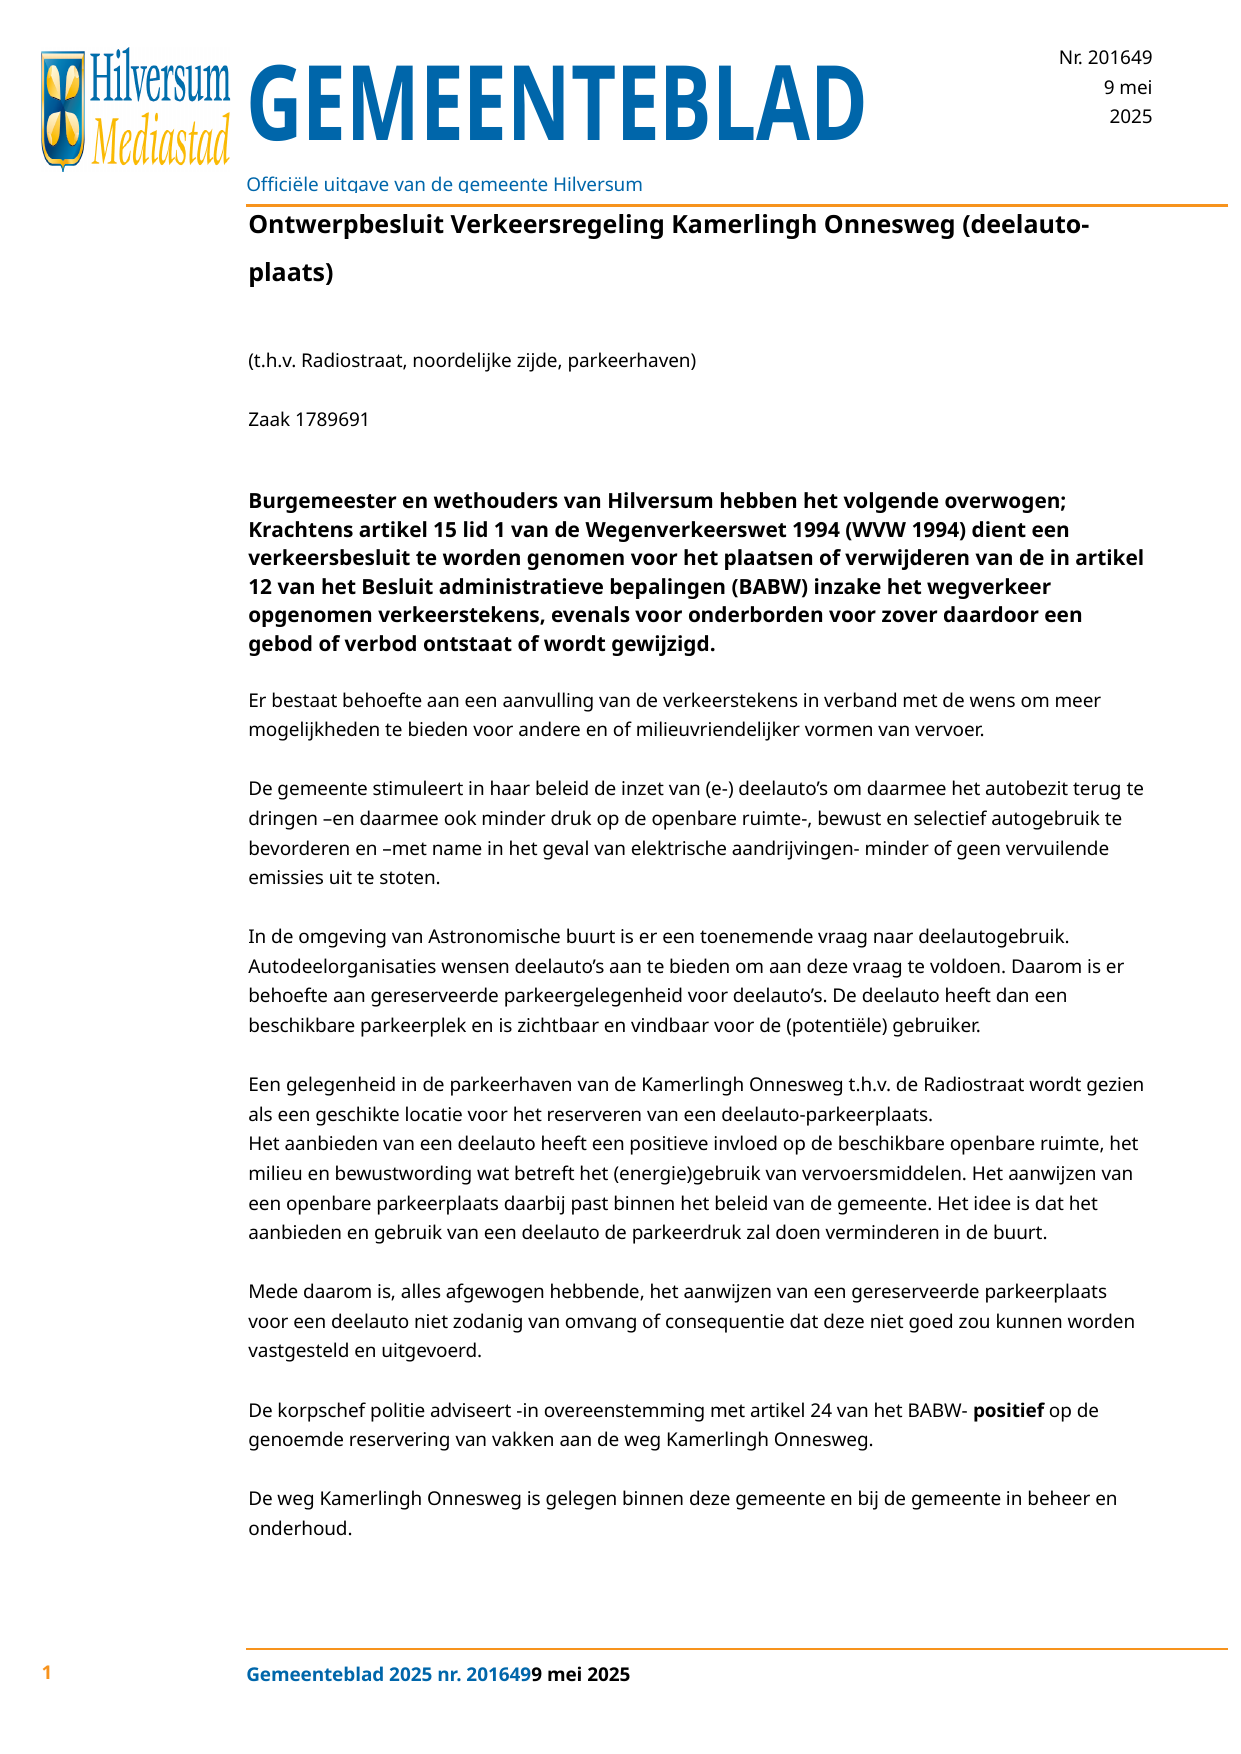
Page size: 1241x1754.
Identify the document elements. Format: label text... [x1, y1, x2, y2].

text In de omgeving van Astronomische buurt is er een toenemende vraag naar deelautogebruik. Autodeelorganisaties wensen deelauto’s aan te bieden om aan deze vraag te voldoen. Daarom is er behoefte aan gereserveerde parkeergelegenheid voor deelauto’s. De deelauto heeft dan een beschikbare parkeerplek en is zichtbaar en vindbaar voor de (potentiële) gebruiker. [248, 923, 1152, 1038]
text dringen –en daarmee ook minder druk op de openbare ruimte-, bewust en selectief autogebruik te bevorderen en –met name in het geval van elektrische aandrijvingen- minder of geen vervuilende emissies uit te stoten. [248, 805, 1152, 890]
text Zaak 1789691 [248, 407, 1152, 432]
text Het aanbieden van een deelauto heeft een positieve invloed op de beschikbare openbare ruimte, het milieu en bewustwording wat betreft het (energie)gebruik van vervoersmiddelen. Het aanwijzen van een openbare parkeerplaats daarbij past binnen het beleid van de gemeente. Het idee is dat het aanbieden en gebruik van een deelauto de parkeerdruk zal doen verminderen in de buurt. [248, 1131, 1152, 1245]
picture [41, 47, 231, 172]
text De weg Kamerlingh Onnesweg is gelegen binnen deze gemeente en bij de gemeente in beheer en onderhoud. [248, 1486, 1152, 1541]
text Er bestaat behoefte aan een aanvulling van de verkeerstekens in verband met de wens om meer mogelijkheden te bieden voor andere en of milieuvriendelijker vormen van vervoer. [248, 687, 1152, 742]
text Burgemeester en wethouders van Hilversum hebben het volgende overwogen; Krachtens artikel 15 lid 1 van de Wegenverkeerswet 1994 (WVW 1994) dient een verkeersbesluit te worden genomen voor het plaatsen of verwijderen van de in artikel 12 van het Besluit administratieve bepalingen (BABW) inzake het wegverkeer opgenomen verkeerstekens, evenals voor onderborden voor zover daardoor een gebod of verbod ontstaat of wordt gewijzigd. [248, 487, 1152, 657]
text (t.h.v. Radiostraat, noordelijke zijde, parkeerhaven) [248, 347, 1152, 373]
text Mede daarom is, alles afgewogen hebbende, het aanwijzen van een gereserveerde parkeerplaats voor een deelauto niet zodanig van omvang of consequentie dat deze niet goed zou kunnen worden vastgesteld en uitgevoerd. [248, 1278, 1152, 1363]
text De korpschef politie adviseert -in overeenstemming met artikel 24 van het BABW- positief op de genoemde reservering van vakken aan de weg Kamerlingh Onnesweg. [248, 1397, 1152, 1452]
text De gemeente stimuleert in haar beleid de inzet van (e-) deelauto’s om daarmee het autobezit terug te [248, 776, 1152, 801]
text Ontwerpbesluit Verkeersregeling Kamerlingh Onnesweg (deelauto-plaats) [248, 207, 1152, 288]
text Een gelegenheid in de parkeerhaven van de Kamerlingh Onnesweg t.h.v. de Radiostraat wordt gezien als een geschikte locatie voor het reserveren van een deelauto-parkeerplaats. [248, 1071, 1152, 1127]
